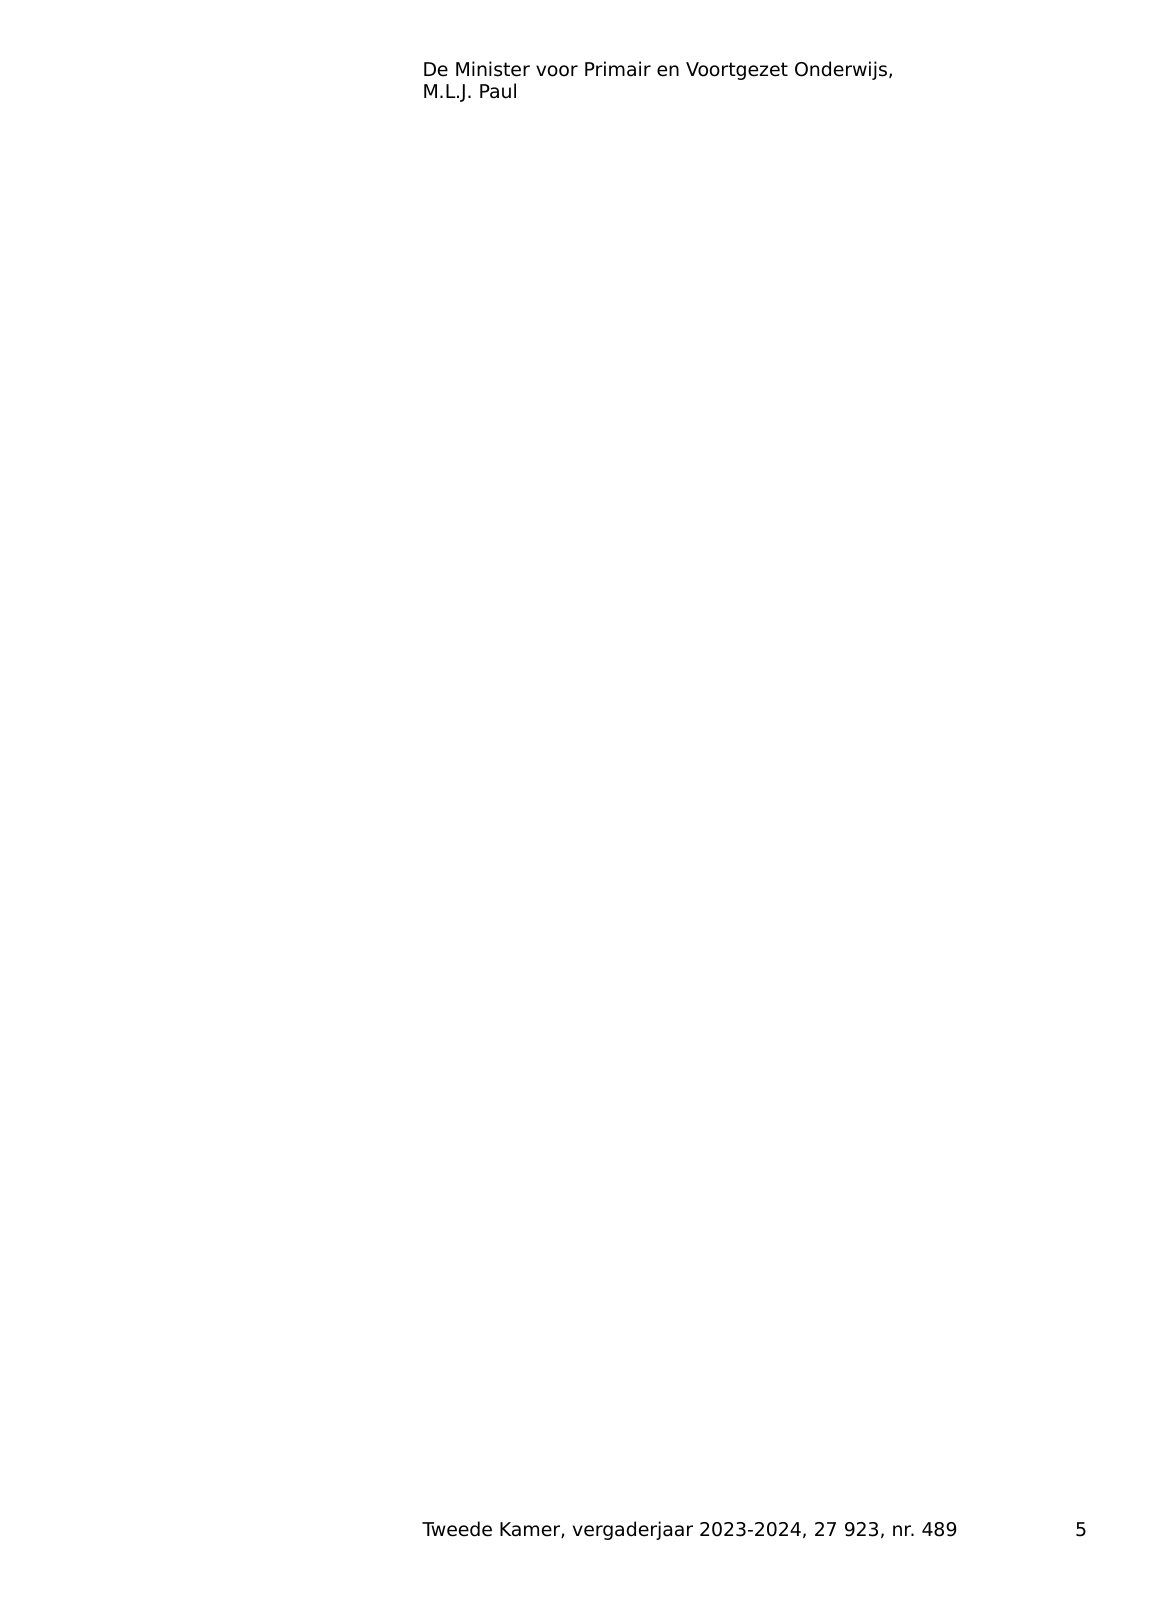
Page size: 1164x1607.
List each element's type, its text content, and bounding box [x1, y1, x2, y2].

text De Minister voor Primair en Voortgezet Onderwijs, M.L.J. Paul [422, 59, 1087, 103]
